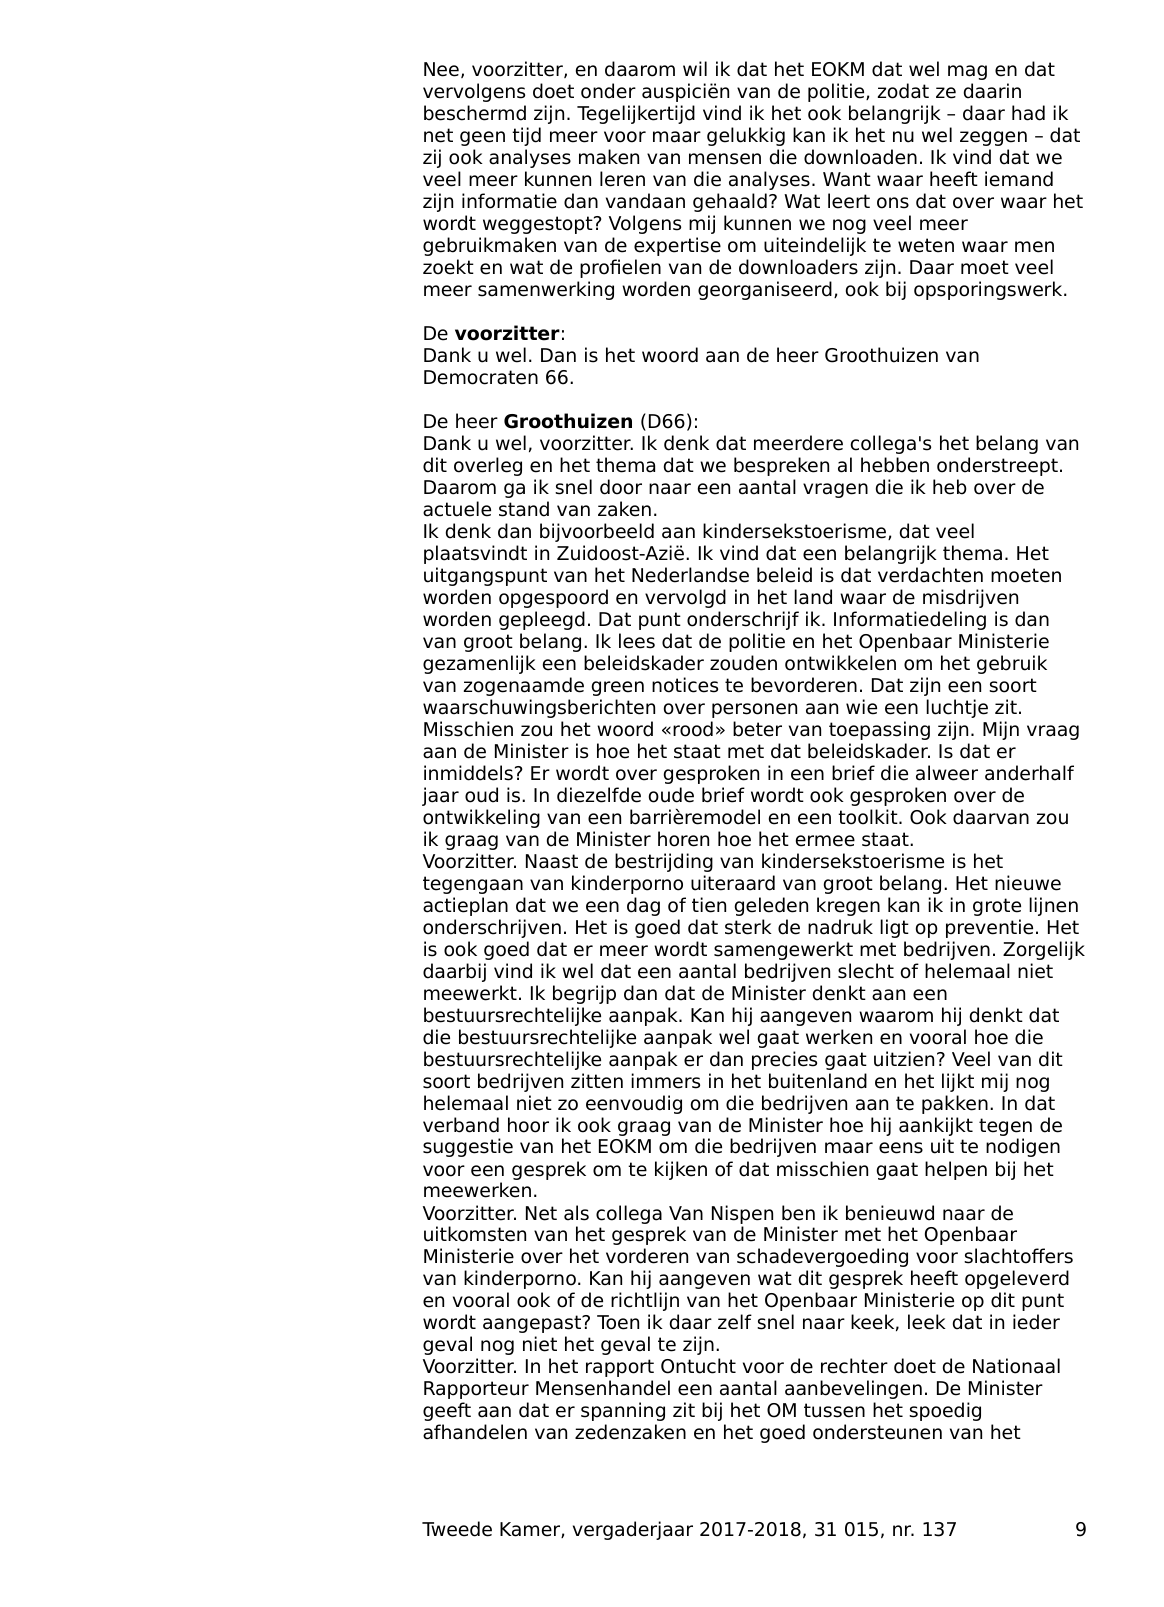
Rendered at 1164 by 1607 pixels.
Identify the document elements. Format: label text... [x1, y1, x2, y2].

text Dank u wel, voorzitter. Ik denk dat meerdere collega's het belang van dit overleg en het thema dat we bespreken al hebben onderstreept. Daarom ga ik snel door naar een aantal vragen die ik heb over de actuele stand van zaken. [422, 433, 1087, 521]
text De heer Groothuizen (D66): [422, 411, 1087, 433]
text Voorzitter. Naast de bestrijding van kindersekstoerisme is het tegengaan van kinderporno uiteraard van groot belang. Het nieuwe actieplan dat we een dag of tien geleden kregen kan ik in grote lijnen onderschrijven. Het is goed dat sterk de nadruk ligt op preventie. Het is ook goed dat er meer wordt samengewerkt met bedrijven. Zorgelijk daarbij vind ik wel dat een aantal bedrijven slecht of helemaal niet meewerkt. Ik begrijp dan dat de Minister denkt aan een bestuursrechtelijke aanpak. Kan hij aangeven waarom hij denkt dat die bestuursrechtelijke aanpak wel gaat werken en vooral hoe die bestuursrechtelijke aanpak er dan precies gaat uitzien? Veel van dit soort bedrijven zitten immers in het buitenland en het lijkt mij nog helemaal niet zo eenvoudig om die bedrijven aan te pakken. In dat verband hoor ik ook graag van de Minister hoe hij aankijkt tegen de suggestie van het EOKM om die bedrijven maar eens uit te nodigen voor een gesprek om te kijken of dat misschien gaat helpen bij het meewerken. [422, 851, 1087, 1202]
text Dank u wel. Dan is het woord aan de heer Groothuizen van Democraten 66. [422, 345, 1087, 389]
text Voorzitter. In het rapport Ontucht voor de rechter doet de Nationaal Rapporteur Mensenhandel een aantal aanbevelingen. De Minister geeft aan dat er spanning zit bij het OM tussen het spoedig afhandelen van zedenzaken en het goed ondersteunen van het [422, 1356, 1087, 1444]
text Voorzitter. Net als collega Van Nispen ben ik benieuwd naar de uitkomsten van het gesprek van de Minister met het Openbaar Ministerie over het vorderen van schadevergoeding voor slachtoffers van kinderporno. Kan hij aangeven wat dit gesprek heeft opgeleverd en vooral ook of de richtlijn van het Openbaar Ministerie op dit punt wordt aangepast? Toen ik daar zelf snel naar keek, leek dat in ieder geval nog niet het geval te zijn. [422, 1202, 1087, 1356]
text De voorzitter: [422, 323, 1087, 345]
text Nee, voorzitter, en daarom wil ik dat het EOKM dat wel mag en dat vervolgens doet onder auspiciën van de politie, zodat ze daarin beschermd zijn. Tegelijkertijd vind ik het ook belangrijk – daar had ik net geen tijd meer voor maar gelukkig kan ik het nu wel zeggen – dat zij ook analyses maken van mensen die downloaden. Ik vind dat we veel meer kunnen leren van die analyses. Want waar heeft iemand zijn informatie dan vandaan gehaald? Wat leert ons dat over waar het wordt weggestopt? Volgens mij kunnen we nog veel meer gebruikmaken van de expertise om uiteindelijk te weten waar men zoekt en wat de profielen van de downloaders zijn. Daar moet veel meer samenwerking worden georganiseerd, ook bij opsporingswerk. [422, 59, 1087, 301]
text Ik denk dan bijvoorbeeld aan kindersekstoerisme, dat veel plaatsvindt in Zuidoost-Azië. Ik vind dat een belangrijk thema. Het uitgangspunt van het Nederlandse beleid is dat verdachten moeten worden opgespoord en vervolgd in het land waar de misdrijven worden gepleegd. Dat punt onderschrijf ik. Informatiedeling is dan van groot belang. Ik lees dat de politie en het Openbaar Ministerie gezamenlijk een beleidskader zouden ontwikkelen om het gebruik van zogenaamde green notices te bevorderen. Dat zijn een soort waarschuwingsberichten over personen aan wie een luchtje zit. Misschien zou het woord «rood» beter van toepassing zijn. Mijn vraag aan de Minister is hoe het staat met dat beleidskader. Is dat er inmiddels? Er wordt over gesproken in een brief die alweer anderhalf jaar oud is. In diezelfde oude brief wordt ook gesproken over de ontwikkeling van een barrièremodel en een toolkit. Ook daarvan zou ik graag van de Minister horen hoe het ermee staat. [422, 521, 1087, 851]
